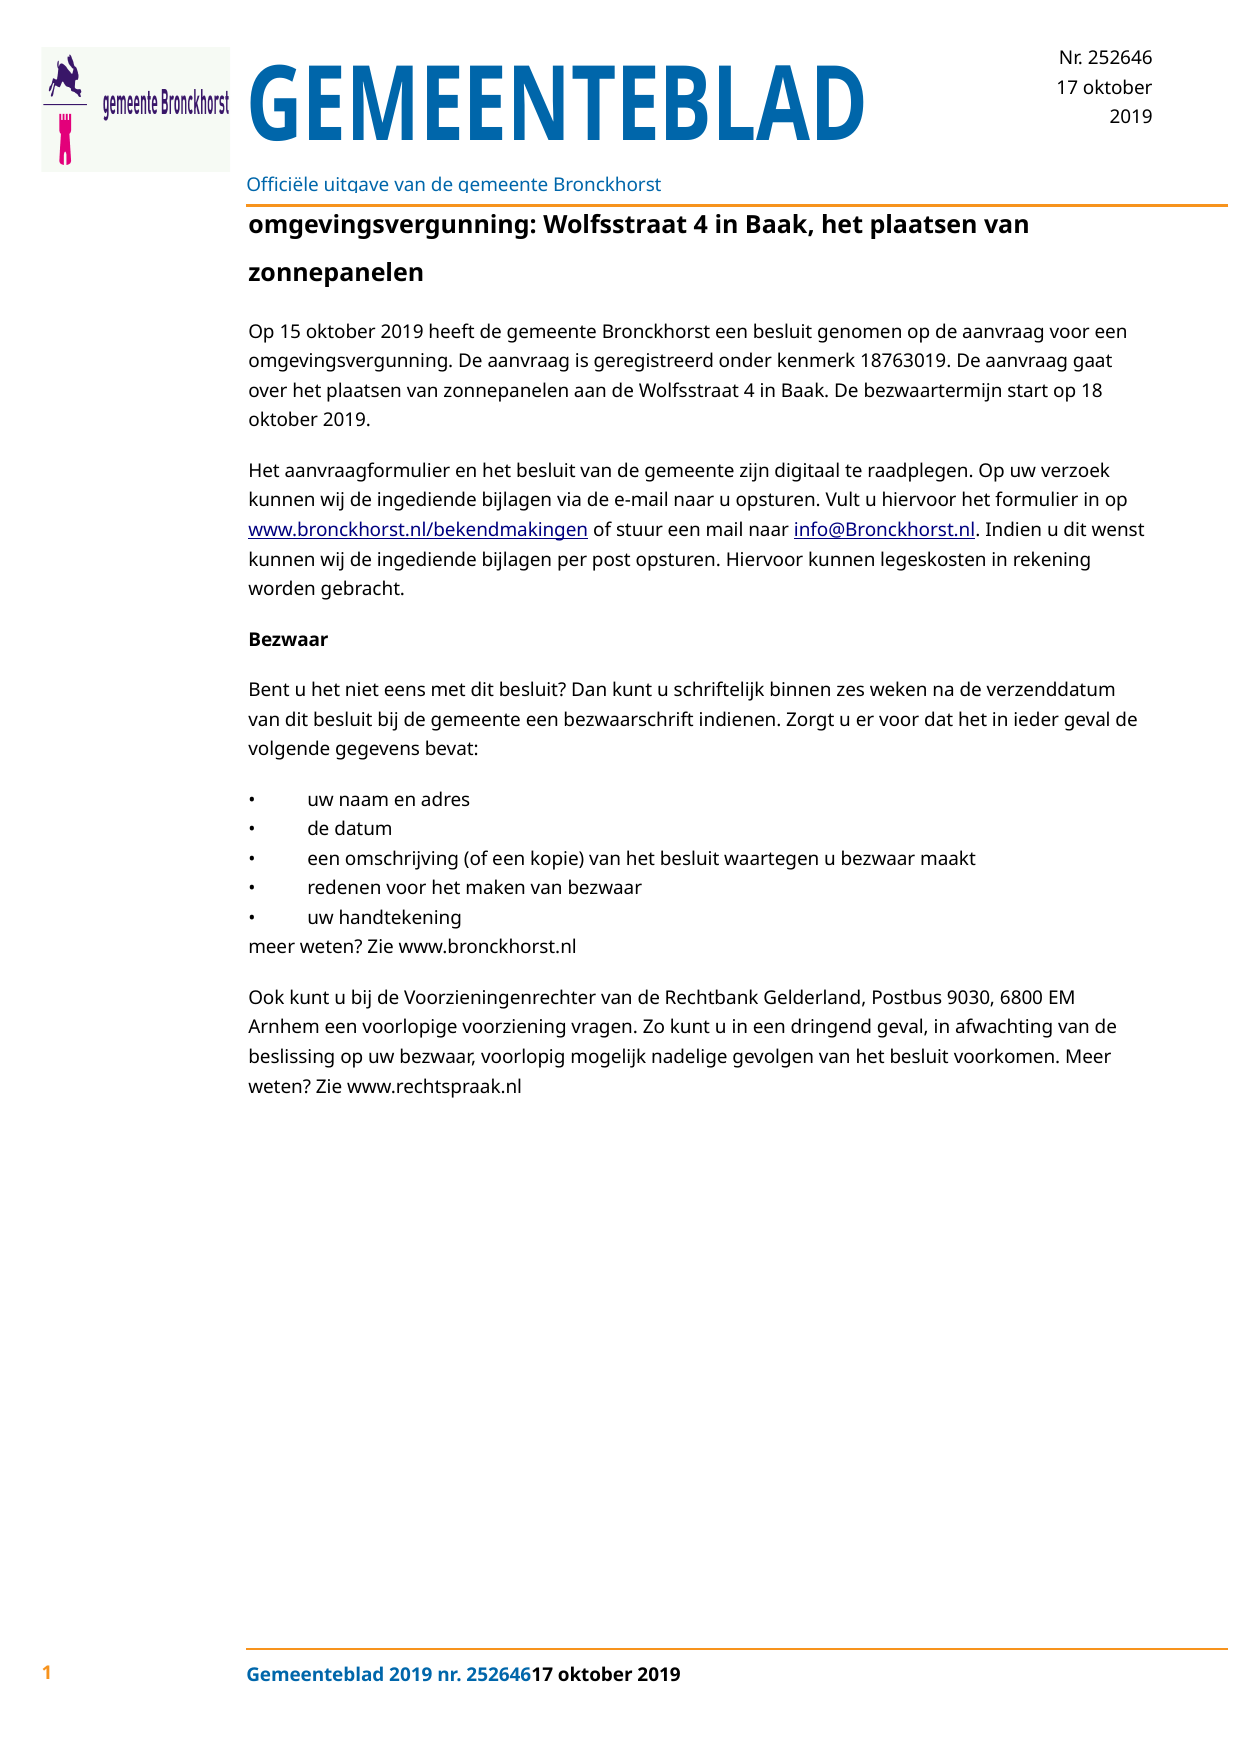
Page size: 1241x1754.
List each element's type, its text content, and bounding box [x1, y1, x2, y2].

list de datum [248, 815, 1152, 841]
text meer weten? Zie www.bronckhorst.nl [248, 934, 1152, 959]
list uw handtekening [248, 904, 1152, 930]
text omgevingsvergunning: Wolfsstraat 4 in Baak, het plaatsen van zonnepanelen [248, 207, 1152, 288]
text Bent u het niet eens met dit besluit? Dan kunt u schriftelijk binnen zes weken na de verzenddatum van dit besluit bij de gemeente een bezwaarschrift indienen. Zorgt u er voor dat het in ieder geval de volgende gegevens bevat: [248, 676, 1152, 761]
text Het aanvraagformulier en het besluit van de gemeente zijn digitaal te raadplegen. Op uw verzoek kunnen wij de ingediende bijlagen via de e-mail naar u opsturen. Vult u hiervoor het formulier in op www.bronckhorst.nl/bekendmakingen of stuur een mail naar info@Bronckhorst.nl. Indien u dit wenst kunnen wij de ingediende bijlagen per post opsturen. Hiervoor kunnen legeskosten in rekening worden gebracht. [248, 457, 1152, 601]
text Ook kunt u bij de Voorzieningenrechter van de Rechtbank Gelderland, Postbus 9030, 6800 EM Arnhem een voorlopige voorziening vragen. Zo kunt u in een dringend geval, in afwachting van de beslissing op uw bezwaar, voorlopig mogelijk nadelige gevolgen van het besluit voorkomen. Meer weten? Zie www.rechtspraak.nl [248, 984, 1152, 1099]
list redenen voor het maken van bezwaar [248, 874, 1152, 900]
text Bezwaar [248, 626, 1152, 652]
picture [41, 47, 231, 172]
list uw naam en adres [248, 786, 1152, 812]
text Op 15 oktober 2019 heeft de gemeente Bronckhorst een besluit genomen op de aanvraag voor een omgevingsvergunning. De aanvraag is geregistreerd onder kenmerk 18763019. De aanvraag gaat over het plaatsen van zonnepanelen aan de Wolfsstraat 4 in Baak. De bezwaartermijn start op 18 oktober 2019. [248, 318, 1152, 432]
list een omschrijving (of een kopie) van het besluit waartegen u bezwaar maakt [248, 845, 1152, 871]
